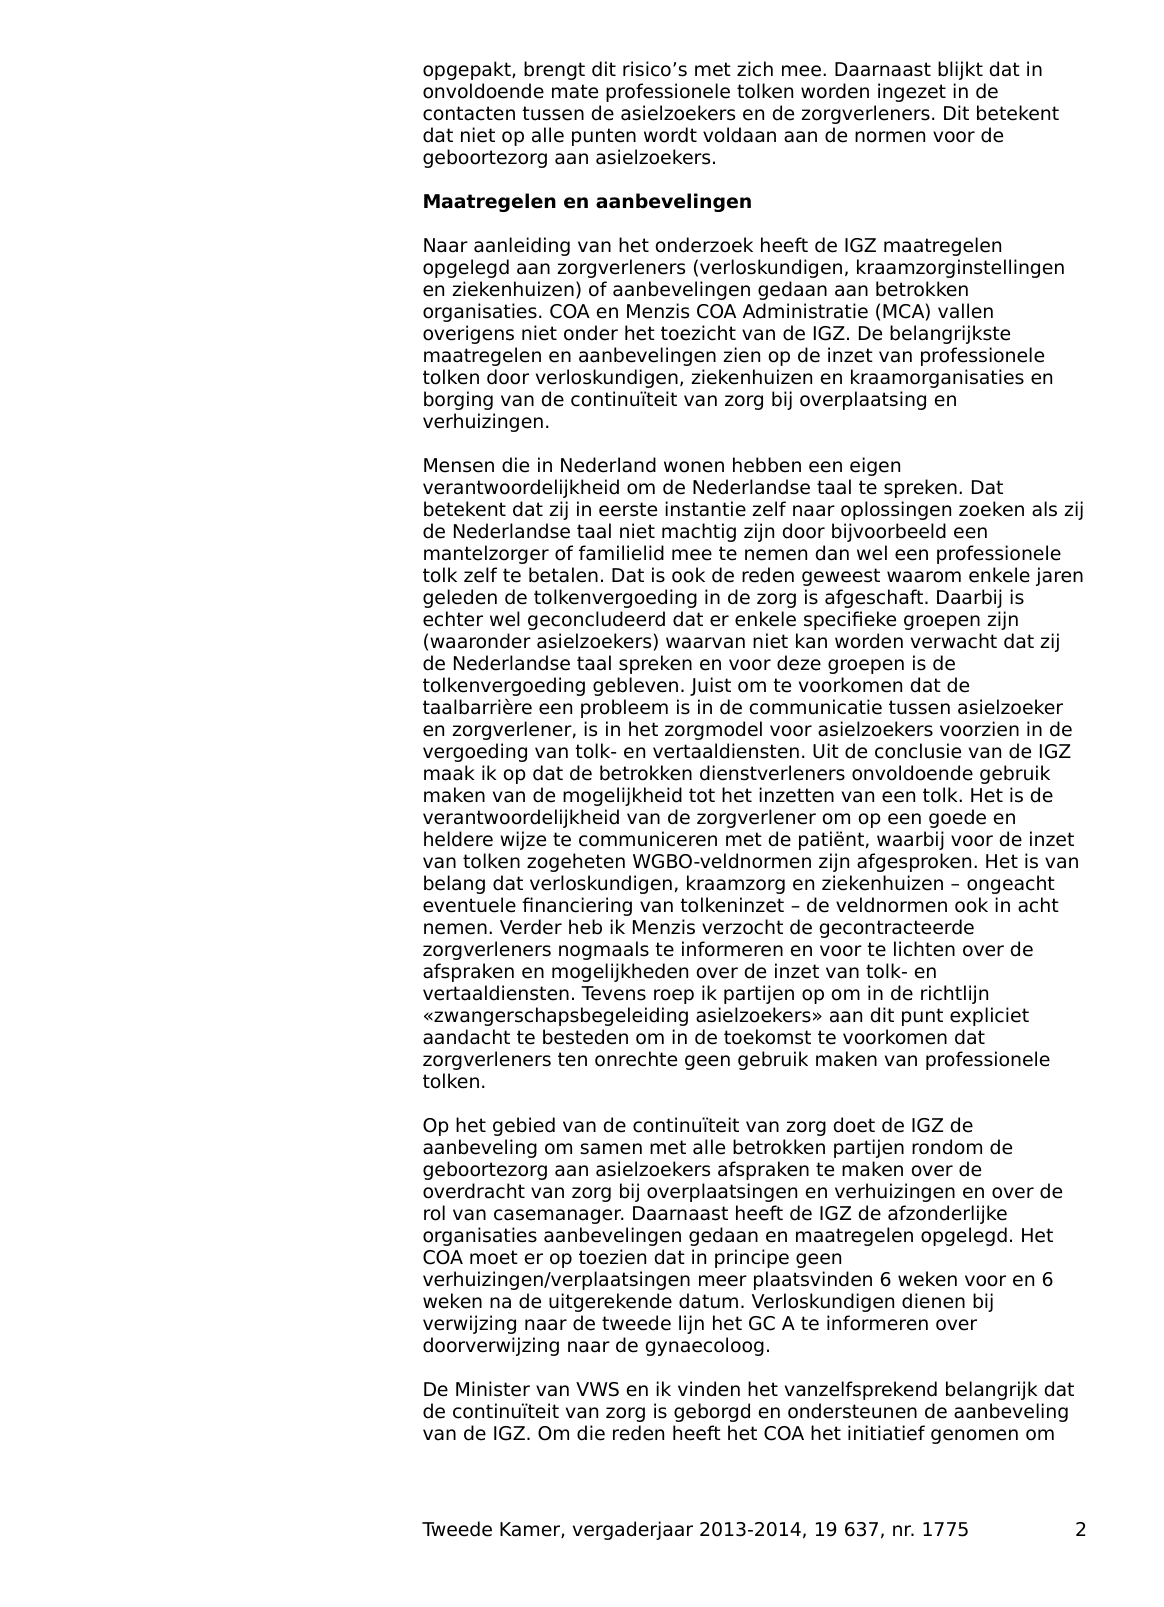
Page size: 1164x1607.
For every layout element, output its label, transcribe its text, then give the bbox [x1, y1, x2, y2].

text Mensen die in Nederland wonen hebben een eigen verantwoordelijkheid om de Nederlandse taal te spreken. Dat betekent dat zij in eerste instantie zelf naar oplossingen zoeken als zij de Nederlandse taal niet machtig zijn door bijvoorbeeld een mantelzorger of familielid mee te nemen dan wel een professionele tolk zelf te betalen. Dat is ook de reden geweest waarom enkele jaren geleden de tolkenvergoeding in de zorg is afgeschaft. Daarbij is echter wel geconcludeerd dat er enkele specifieke groepen zijn (waaronder asielzoekers) waarvan niet kan worden verwacht dat zij de Nederlandse taal spreken en voor deze groepen is de tolkenvergoeding gebleven. Juist om te voorkomen dat de taalbarrière een probleem is in de communicatie tussen asielzoeker en zorgverlener, is in het zorgmodel voor asielzoekers voorzien in de vergoeding van tolk- en vertaaldiensten. Uit de conclusie van de IGZ maak ik op dat de betrokken dienstverleners onvoldoende gebruik maken van de mogelijkheid tot het inzetten van een tolk. Het is de verantwoordelijkheid van de zorgverlener om op een goede en heldere wijze te communiceren met de patiënt, waarbij voor de inzet van tolken zogeheten WGBO-veldnormen zijn afgesproken. Het is van belang dat verloskundigen, kraamzorg en ziekenhuizen – ongeacht eventuele financiering van tolkeninzet – de veldnormen ook in acht nemen. Verder heb ik Menzis verzocht de gecontracteerde zorgverleners nogmaals te informeren en voor te lichten over de afspraken en mogelijkheden over de inzet van tolk- en vertaaldiensten. Tevens roep ik partijen op om in de richtlijn «zwangerschapsbegeleiding asielzoekers» aan dit punt expliciet aandacht te besteden om in de toekomst te voorkomen dat zorgverleners ten onrechte geen gebruik maken van professionele tolken. [422, 455, 1087, 1093]
subtitle Maatregelen en aanbevelingen [422, 191, 1087, 213]
text Naar aanleiding van het onderzoek heeft de IGZ maatregelen opgelegd aan zorgverleners (verloskundigen, kraamzorginstellingen en ziekenhuizen) of aanbevelingen gedaan aan betrokken organisaties. COA en Menzis COA Administratie (MCA) vallen overigens niet onder het toezicht van de IGZ. De belangrijkste maatregelen en aanbevelingen zien op de inzet van professionele tolken door verloskundigen, ziekenhuizen en kraamorganisaties en borging van de continuïteit van zorg bij overplaatsing en verhuizingen. [422, 235, 1087, 433]
text opgepakt, brengt dit risico’s met zich mee. Daarnaast blijkt dat in onvoldoende mate professionele tolken worden ingezet in de contacten tussen de asielzoekers en de zorgverleners. Dit betekent dat niet op alle punten wordt voldaan aan de normen voor de geboortezorg aan asielzoekers. [422, 59, 1087, 169]
text Op het gebied van de continuïteit van zorg doet de IGZ de aanbeveling om samen met alle betrokken partijen rondom de geboortezorg aan asielzoekers afspraken te maken over de overdracht van zorg bij overplaatsingen en verhuizingen en over de rol van casemanager. Daarnaast heeft de IGZ de afzonderlijke organisaties aanbevelingen gedaan en maatregelen opgelegd. Het COA moet er op toezien dat in principe geen verhuizingen/verplaatsingen meer plaatsvinden 6 weken voor en 6 weken na de uitgerekende datum. Verloskundigen dienen bij verwijzing naar de tweede lijn het GC A te informeren over doorverwijzing naar de gynaecoloog. [422, 1115, 1087, 1357]
text De Minister van VWS en ik vinden het vanzelfsprekend belangrijk dat de continuïteit van zorg is geborgd en ondersteunen de aanbeveling van de IGZ. Om die reden heeft het COA het initiatief genomen om [422, 1379, 1087, 1445]
